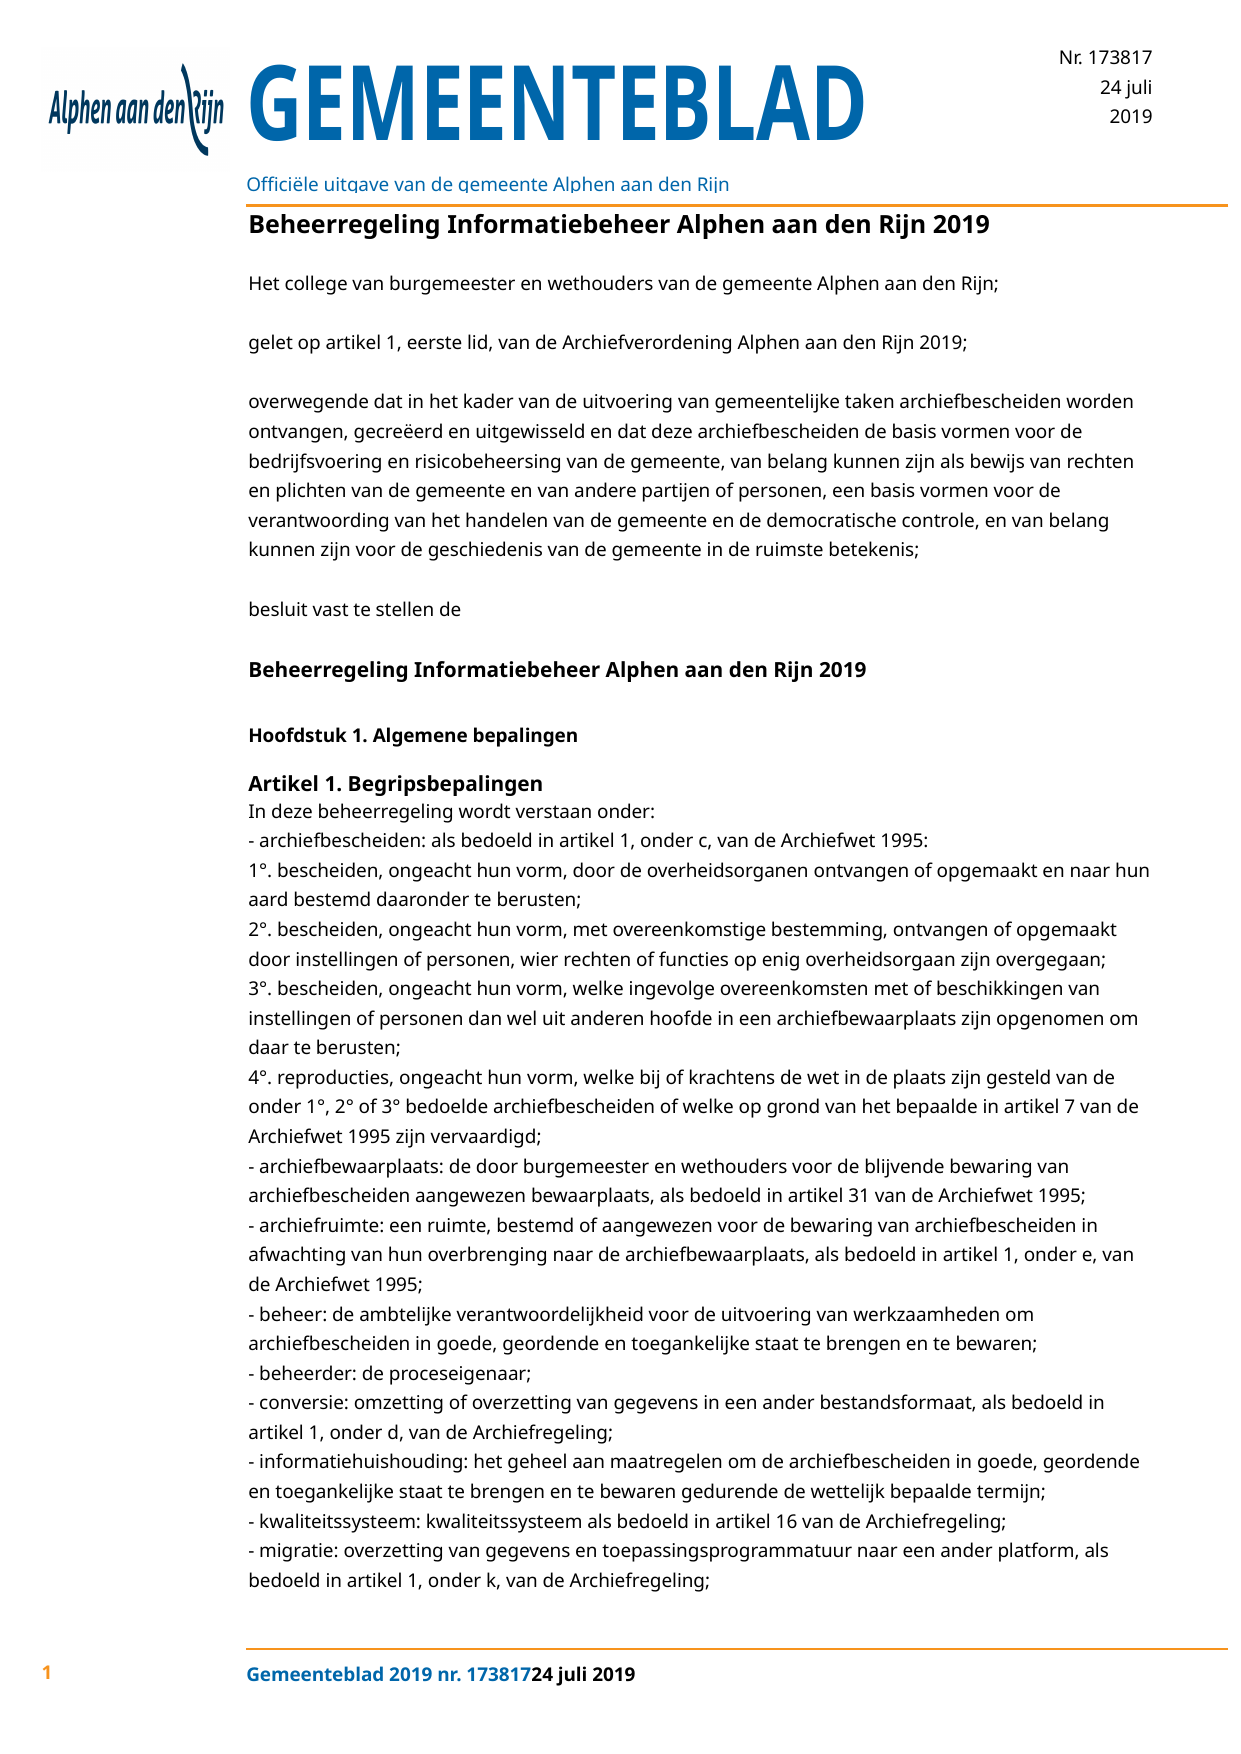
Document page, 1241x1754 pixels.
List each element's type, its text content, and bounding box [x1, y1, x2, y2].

text gelet op artikel 1, eerste lid, van de Archiefverordening Alphen aan den Rijn 2019; [248, 329, 1152, 355]
text - migratie: overzetting van gegevens en toepassingsprogrammatuur naar een ander platform, als bedoeld in artikel 1, onder k, van de Archiefregeling; [248, 1537, 1152, 1593]
text 4°. reproducties, ongeacht hun vorm, welke bij of krachtens de wet in de plaats zijn gesteld van de onder 1°, 2° of 3° bedoelde archiefbescheiden of welke op grond van het bepaalde in artikel 7 van de Archiefwet 1995 zijn vervaardigd; [248, 1064, 1152, 1149]
text Beheerregeling Informatiebeheer Alphen aan den Rijn 2019 [248, 655, 1152, 683]
text - archiefbescheiden: als bedoeld in artikel 1, onder c, van de Archiefwet 1995: [248, 827, 1152, 853]
text Artikel 1. Begripsbepalingen [248, 769, 1152, 798]
text 2°. bescheiden, ongeacht hun vorm, met overeenkomstige bestemming, ontvangen of opgemaakt door instellingen of personen, wier rechten of functies op enig overheidsorgaan zijn overgegaan; [248, 916, 1152, 972]
text Het college van burgemeester en wethouders van de gemeente Alphen aan den Rijn; [248, 270, 1152, 296]
text 3°. bescheiden, ongeacht hun vorm, welke ingevolge overeenkomsten met of beschikkingen van instellingen of personen dan wel uit anderen hoofde in een archiefbewaarplaats zijn opgenomen om daar te berusten; [248, 975, 1152, 1060]
text - informatiehuishouding: het geheel aan maatregelen om de archiefbescheiden in goede, geordende en toegankelijke staat te brengen en te bewaren gedurende de wettelijk bepaalde termijn; [248, 1449, 1152, 1504]
text - beheer: de ambtelijke verantwoordelijkheid voor de uitvoering van werkzaamheden om archiefbescheiden in goede, geordende en toegankelijke staat te brengen en te bewaren; [248, 1301, 1152, 1356]
picture [41, 47, 231, 172]
text besluit vast te stellen de [248, 596, 1152, 621]
text - beheerder: de proceseigenaar; [248, 1360, 1152, 1386]
text - conversie: omzetting of overzetting van gegevens in een ander bestandsformaat, als bedoeld in artikel 1, onder d, van de Archiefregeling; [248, 1389, 1152, 1445]
text Beheerregeling Informatiebeheer Alphen aan den Rijn 2019 [248, 207, 1152, 241]
text In deze beheerregeling wordt verstaan onder: [248, 798, 1152, 824]
text - archiefbewaarplaats: de door burgemeester en wethouders voor de blijvende bewaring van archiefbescheiden aangewezen bewaarplaats, als bedoeld in artikel 31 van de Archiefwet 1995; [248, 1153, 1152, 1208]
text overwegende dat in het kader van de uitvoering van gemeentelijke taken archiefbescheiden worden ontvangen, gecreëerd en uitgewisseld en dat deze archiefbescheiden de basis vormen voor de bedrijfsvoering en risicobeheersing van de gemeente, van belang kunnen zijn als bewijs van rechten en plichten van de gemeente en van andere partijen of personen, een basis vormen voor de verantwoording van het handelen van de gemeente en de democratische controle, en van belang kunnen zijn voor de geschiedenis van de gemeente in de ruimste betekenis; [248, 389, 1152, 562]
text 1°. bescheiden, ongeacht hun vorm, door de overheidsorganen ontvangen of opgemaakt en naar hun aard bestemd daaronder te berusten; [248, 857, 1152, 912]
text - kwaliteitssysteem: kwaliteitssysteem als bedoeld in artikel 16 van de Archiefregeling; [248, 1508, 1152, 1534]
text - archiefruimte: een ruimte, bestemd of aangewezen voor de bewaring van archiefbescheiden in afwachting van hun overbrenging naar de archiefbewaarplaats, als bedoeld in artikel 1, onder e, van de Archiefwet 1995; [248, 1212, 1152, 1297]
text Hoofdstuk 1. Algemene bepalingen [248, 720, 1152, 749]
